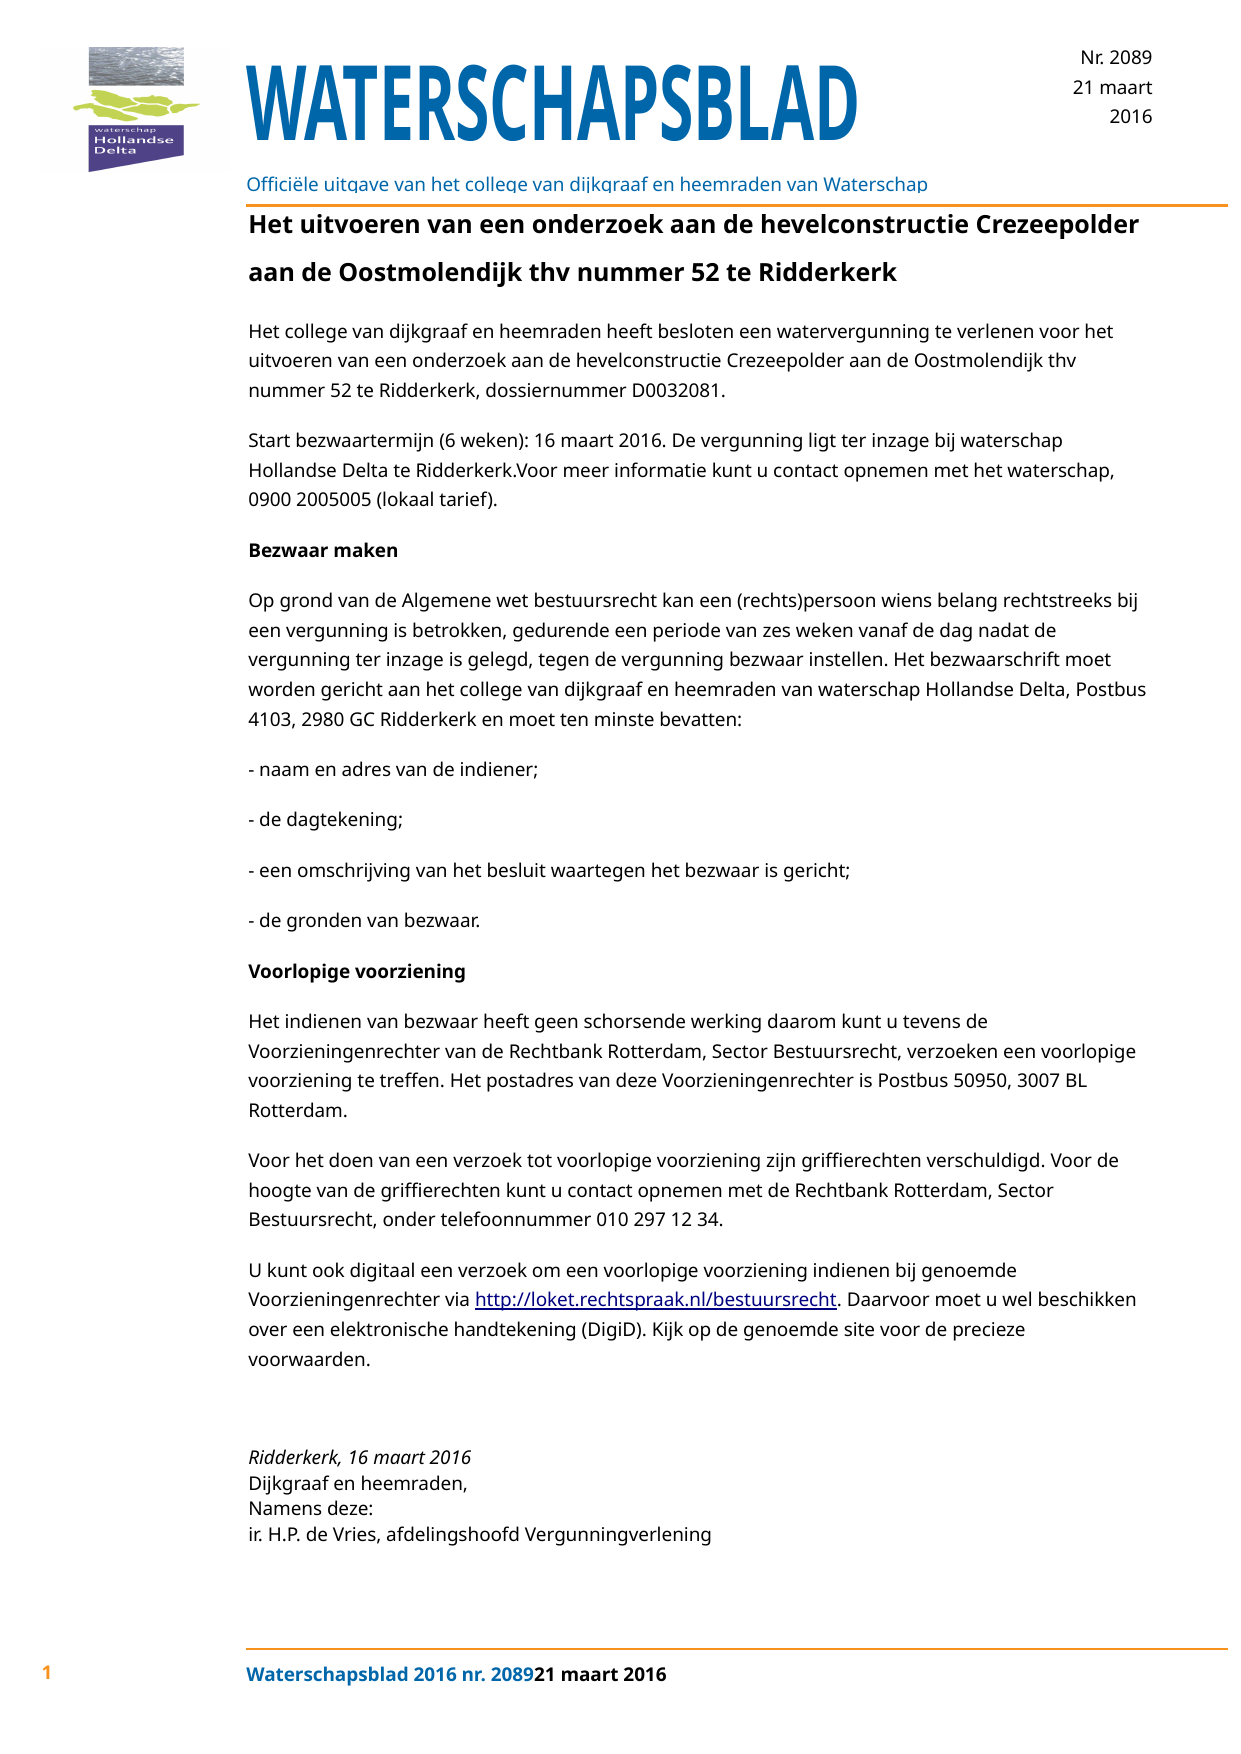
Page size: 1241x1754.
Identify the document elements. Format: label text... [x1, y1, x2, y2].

text Het uitvoeren van een onderzoek aan de hevelconstructie Crezeepolder aan de Oostmolendijk thv nummer 52 te Ridderkerk [248, 207, 1152, 288]
text - een omschrijving van het besluit waartegen het bezwaar is gericht; [248, 857, 1152, 883]
text Namens deze: [248, 1496, 1152, 1521]
text Voorlopige voorziening [248, 958, 1152, 984]
text - de dagtekening; [248, 807, 1152, 832]
text U kunt ook digitaal een verzoek om een voorlopige voorziening indienen bij genoemde Voorzieningenrechter via http://loket.rechtspraak.nl/bestuursrecht. Daarvoor moet u wel beschikken over een elektronische handtekening (DigiD). Kijk op de genoemde site voor de precieze voorwaarden. [248, 1257, 1152, 1372]
text - naam en adres van de indiener; [248, 756, 1152, 782]
picture [41, 47, 231, 172]
text Het indienen van bezwaar heeft geen schorsende werking daarom kunt u tevens de Voorzieningenrechter van de Rechtbank Rotterdam, Sector Bestuursrecht, verzoeken een voorlopige voorziening te treffen. Het postadres van deze Voorzieningenrechter is Postbus 50950, 3007 BL Rotterdam. [248, 1008, 1152, 1123]
text Start bezwaartermijn (6 weken): 16 maart 2016. De vergunning ligt ter inzage bij waterschap Hollandse Delta te Ridderkerk.Voor meer informatie kunt u contact opnemen met het waterschap, 0900 2005005 (lokaal tarief). [248, 427, 1152, 512]
text - de gronden van bezwaar. [248, 907, 1152, 933]
text Het college van dijkgraaf en heemraden heeft besloten een watervergunning te verlenen voor het uitvoeren van een onderzoek aan de hevelconstructie Crezeepolder aan de Oostmolendijk thv nummer 52 te Ridderkerk, dossiernummer D0032081. [248, 318, 1152, 403]
text Dijkgraaf en heemraden, [248, 1470, 1152, 1496]
text Ridderkerk, 16 maart 2016 [248, 1444, 1152, 1470]
text ir. H.P. de Vries, afdelingshoofd Vergunningverlening [248, 1521, 1152, 1547]
text Bezwaar maken [248, 537, 1152, 563]
text Op grond van de Algemene wet bestuursrecht kan een (rechts)persoon wiens belang rechtstreeks bij een vergunning is betrokken, gedurende een periode van zes weken vanaf de dag nadat de vergunning ter inzage is gelegd, tegen de vergunning bezwaar instellen. Het bezwaarschrift moet worden gericht aan het college van dijkgraaf en heemraden van waterschap Hollandse Delta, Postbus 4103, 2980 GC Ridderkerk en moet ten minste bevatten: [248, 587, 1152, 732]
text Voor het doen van een verzoek tot voorlopige voorziening zijn griffierechten verschuldigd. Voor de hoogte van de griffierechten kunt u contact opnemen met de Rechtbank Rotterdam, Sector Bestuursrecht, onder telefoonnummer 010 297 12 34. [248, 1147, 1152, 1232]
